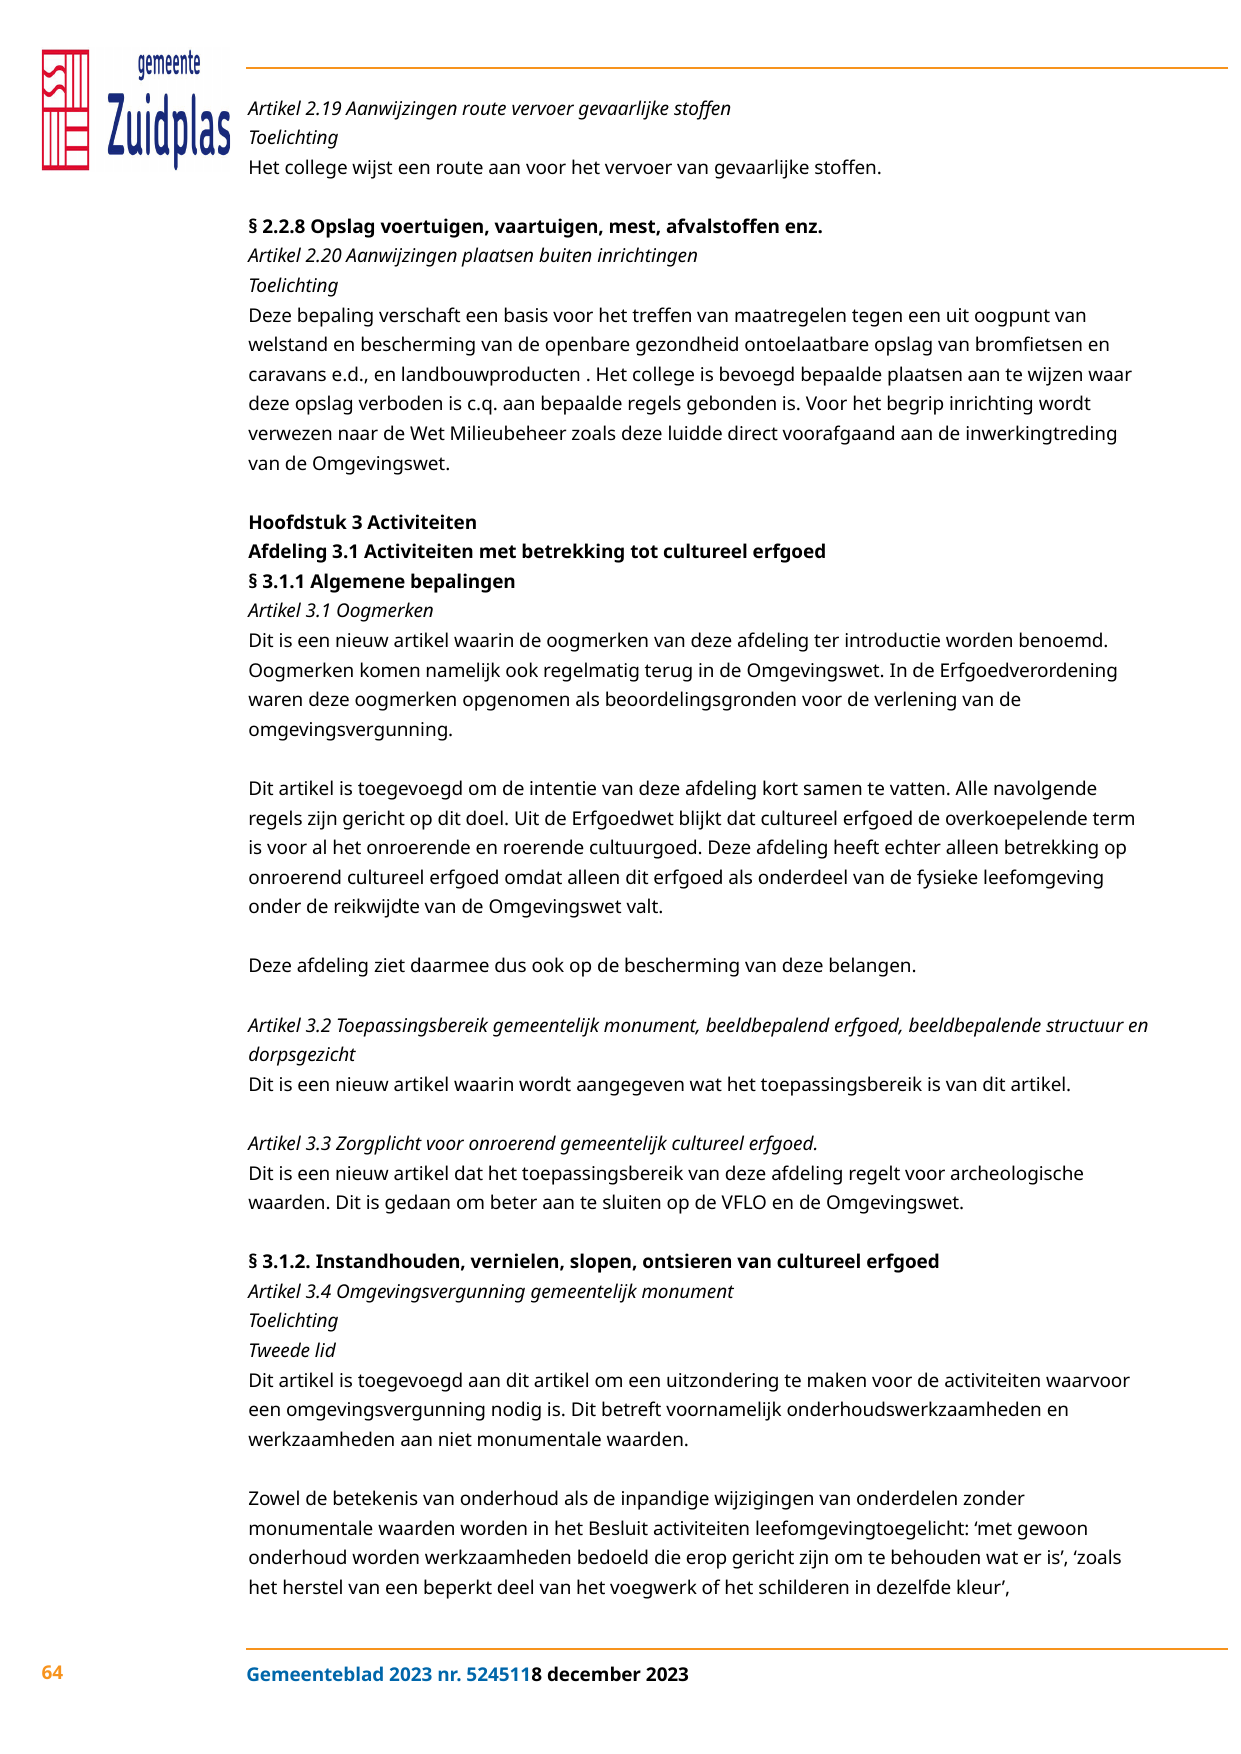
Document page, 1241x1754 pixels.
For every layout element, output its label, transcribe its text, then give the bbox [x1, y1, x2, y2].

text § 3.1.2. Instandhouden, vernielen, slopen, ontsieren van cultureel erfgoed [248, 1248, 1152, 1274]
text Zowel de betekenis van onderhoud als de inpandige wijzigingen van onderdelen zonder monumentale waarden worden in het Besluit activiteiten leefomgevingtoegelicht: ‘met gewoon onderhoud worden werkzaamheden bedoeld die erop gericht zijn om te behouden wat er is’, ‘zoals het herstel van een beperkt deel van het voegwerk of het schilderen in dezelfde kleur’, [248, 1485, 1152, 1600]
text Toelichting [248, 272, 1152, 298]
text Deze afdeling ziet daarmee dus ook op de bescherming van deze belangen. [248, 953, 1152, 978]
text Artikel 2.20 Aanwijzingen plaatsen buiten inrichtingen [248, 243, 1152, 268]
text Toelichting [248, 124, 1152, 150]
text Dit artikel is toegevoegd om de intentie van deze afdeling kort samen te vatten. Alle navolgende regels zijn gericht op dit doel. Uit de Erfgoedwet blijkt dat cultureel erfgoed de overkoepelende term is voor al het onroerende en roerende cultuurgoed. Deze afdeling heeft echter alleen betrekking op onroerend cultureel erfgoed omdat alleen dit erfgoed als onderdeel van de fysieke leefomgeving onder de reikwijdte van de Omgevingswet valt. [248, 775, 1152, 919]
text Toelichting [248, 1308, 1152, 1333]
text Artikel 3.4 Omgevingsvergunning gemeentelijk monument [248, 1278, 1152, 1304]
text Artikel 3.1 Oogmerken [248, 598, 1152, 623]
text Tweede lid [248, 1337, 1152, 1363]
text Het college wijst een route aan voor het vervoer van gevaarlijke stoffen. [248, 154, 1152, 180]
text Artikel 3.2 Toepassingsbereik gemeentelijk monument, beeldbepalend erfgoed, beeldbepalende structuur en dorpsgezicht [248, 1012, 1152, 1067]
text Hoofdstuk 3 Activiteiten [248, 509, 1152, 535]
picture [41, 47, 231, 172]
text Dit is een nieuw artikel waarin wordt aangegeven wat het toepassingsbereik is van dit artikel. [248, 1071, 1152, 1097]
text § 2.2.8 Opslag voertuigen, vaartuigen, mest, afvalstoffen enz. [248, 213, 1152, 239]
text Dit artikel is toegevoegd aan dit artikel om een uitzondering te maken voor de activiteiten waarvoor een omgevingsvergunning nodig is. Dit betreft voornamelijk onderhoudswerkzaamheden en werkzaamheden aan niet monumentale waarden. [248, 1367, 1152, 1452]
text Dit is een nieuw artikel dat het toepassingsbereik van deze afdeling regelt voor archeologische waarden. Dit is gedaan om beter aan te sluiten op de VFLO en de Omgevingswet. [248, 1160, 1152, 1215]
text Artikel 2.19 Aanwijzingen route vervoer gevaarlijke stoffen [248, 95, 1152, 121]
text Dit is een nieuw artikel waarin de oogmerken van deze afdeling ter introductie worden benoemd. Oogmerken komen namelijk ook regelmatig terug in de Omgevingswet. In de Erfgoedverordening waren deze oogmerken opgenomen als beoordelingsgronden voor de verlening van de omgevingsvergunning. [248, 627, 1152, 742]
text Afdeling 3.1 Activiteiten met betrekking tot cultureel erfgoed [248, 538, 1152, 564]
text Artikel 3.3 Zorgplicht voor onroerend gemeentelijk cultureel erfgoed. [248, 1130, 1152, 1156]
text § 3.1.1 Algemene bepalingen [248, 568, 1152, 594]
text Deze bepaling verschaft een basis voor het treffen van maatregelen tegen een uit oogpunt van welstand en bescherming van de openbare gezondheid ontoelaatbare opslag van bromfietsen en caravans e.d., en landbouwproducten . Het college is bevoegd bepaalde plaatsen aan te wijzen waar deze opslag verboden is c.q. aan bepaalde regels gebonden is. Voor het begrip inrichting wordt verwezen naar de Wet Milieubeheer zoals deze luidde direct voorafgaand aan de inwerkingtreding van de Omgevingswet. [248, 302, 1152, 476]
